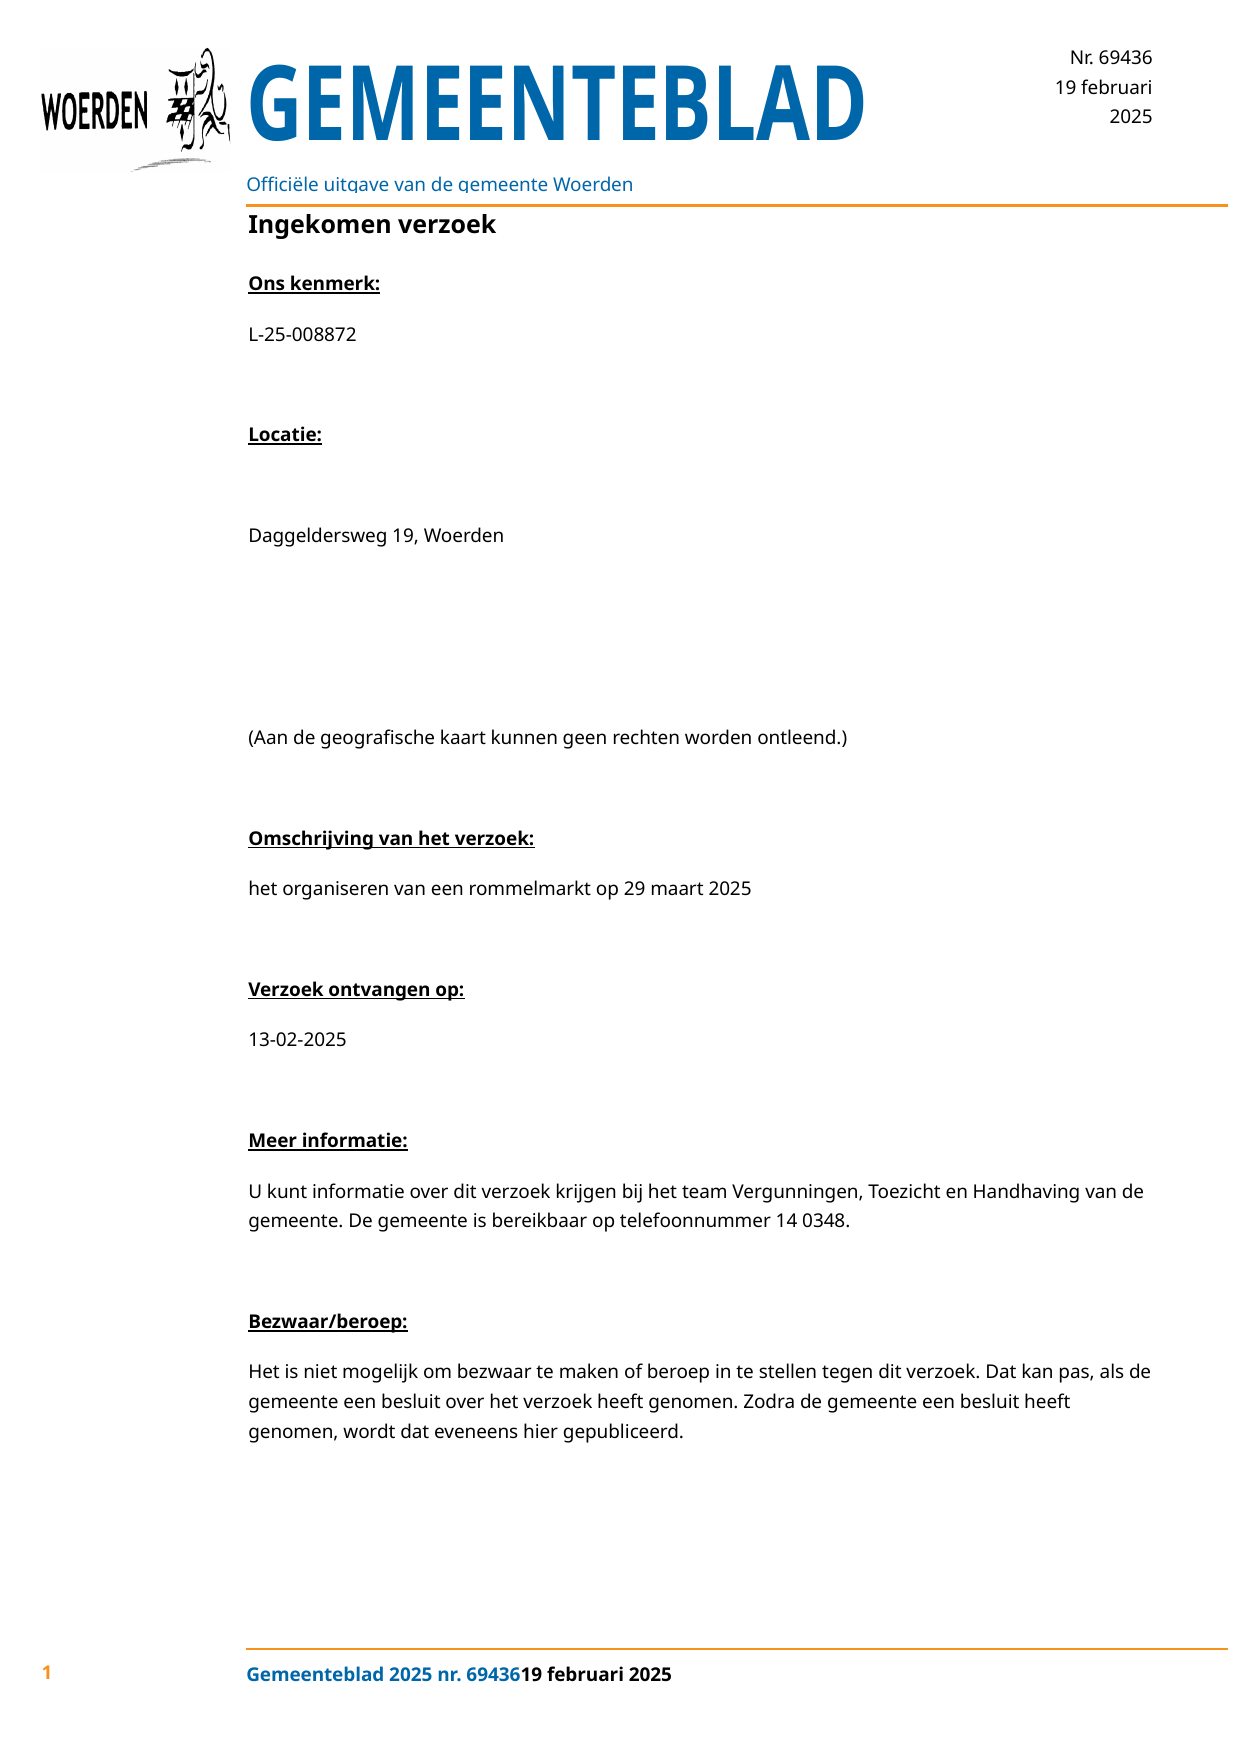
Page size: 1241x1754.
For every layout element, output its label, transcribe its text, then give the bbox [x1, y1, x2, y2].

text Ons kenmerk: [248, 270, 1152, 296]
text Ingekomen verzoek [248, 207, 1152, 241]
text het organiseren van een rommelmarkt op 29 maart 2025 [248, 875, 1152, 901]
text 13-02-2025 [248, 1027, 1152, 1052]
picture [41, 47, 231, 172]
text Locatie: [248, 422, 1152, 447]
text Verzoek ontvangen op: [248, 976, 1152, 1002]
text U kunt informatie over dit verzoek krijgen bij het team Vergunningen, Toezicht en Handhaving van de gemeente. De gemeente is bereikbaar op telefoonnummer 14 0348. [248, 1178, 1152, 1233]
text (Aan de geografische kaart kunnen geen rechten worden ontleend.) [248, 724, 1152, 750]
text Bezwaar/beroep: [248, 1308, 1152, 1334]
text Het is niet mogelijk om bezwaar te maken of beroep in te stellen tegen dit verzoek. Dat kan pas, als de gemeente een besluit over het verzoek heeft genomen. Zodra de gemeente een besluit heeft genomen, wordt dat eveneens hier gepubliceerd. [248, 1359, 1152, 1443]
text Meer informatie: [248, 1127, 1152, 1153]
text Daggeldersweg 19, Woerden [248, 522, 1152, 548]
text L-25-008872 [248, 321, 1152, 346]
text Omschrijving van het verzoek: [248, 825, 1152, 851]
